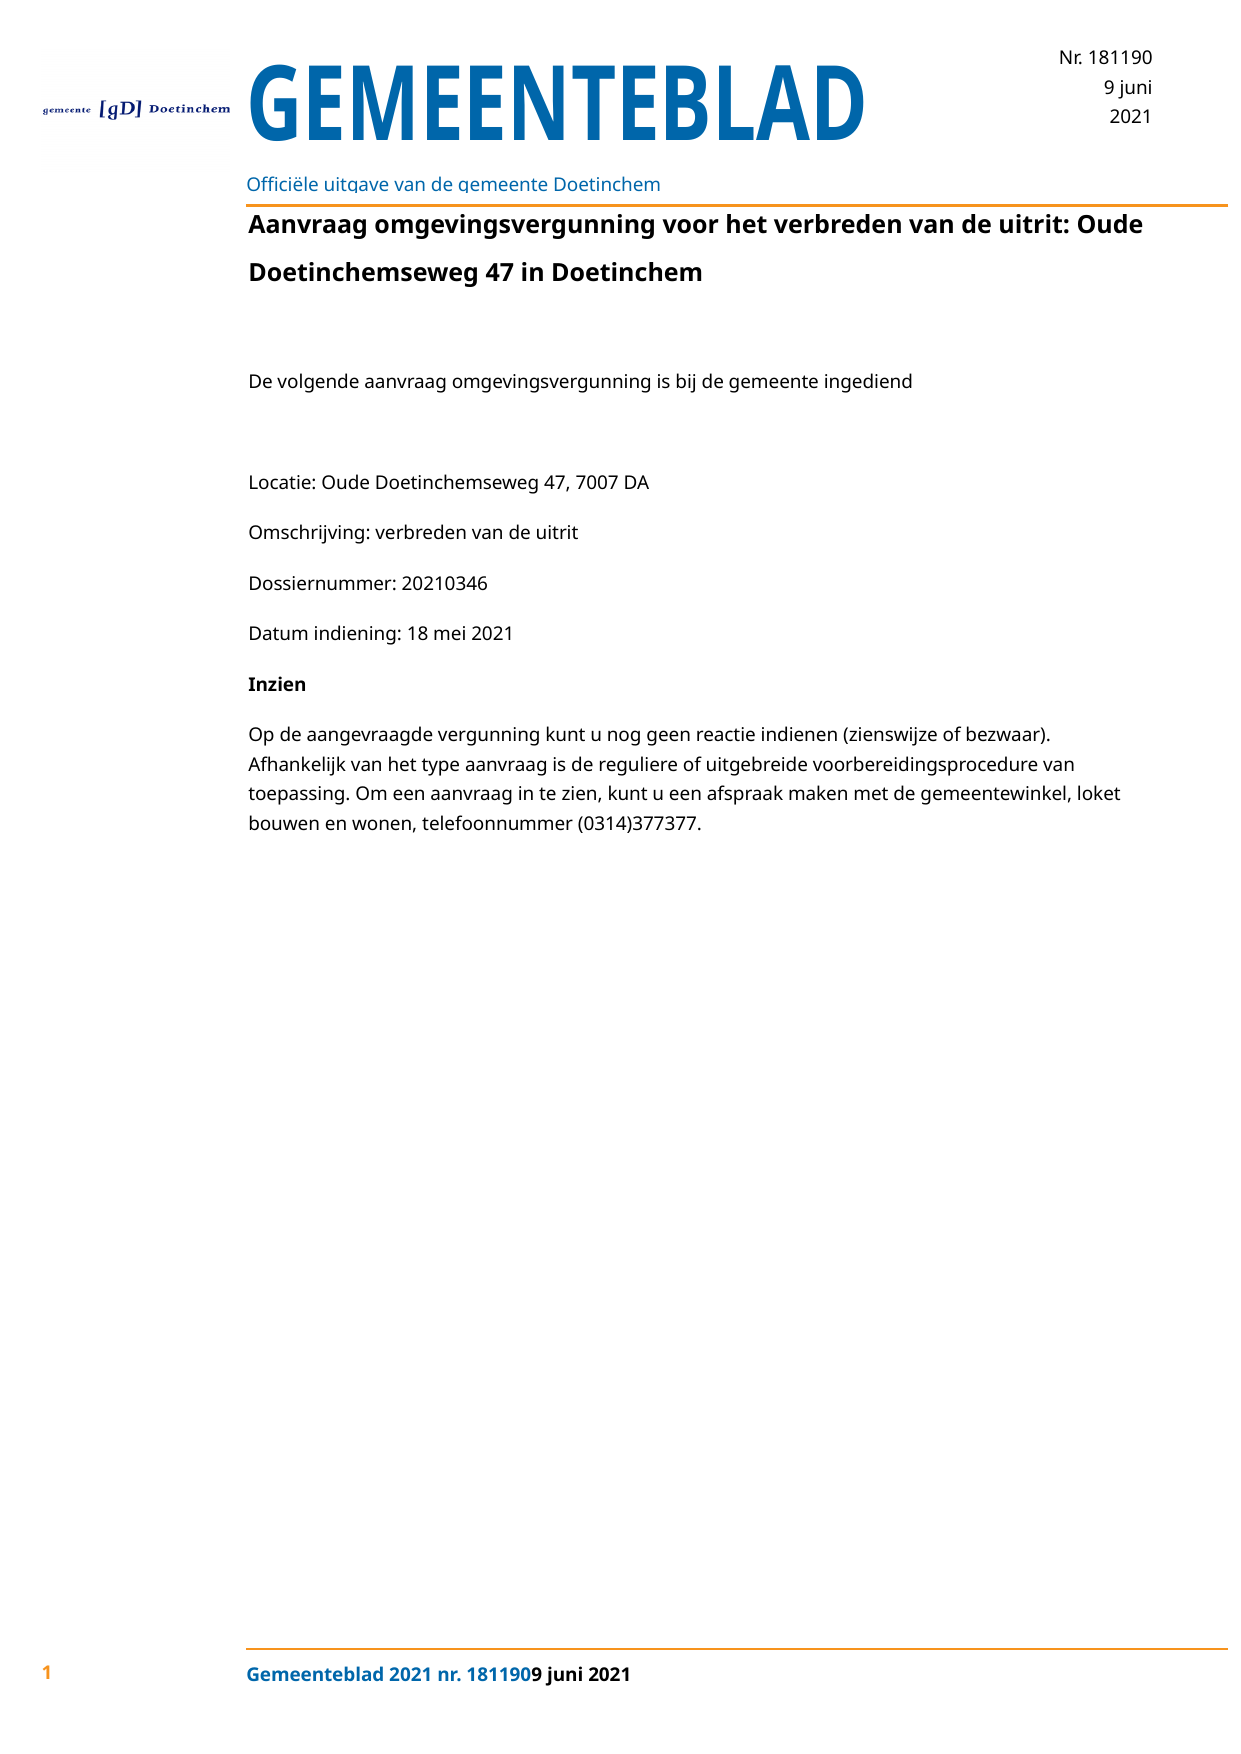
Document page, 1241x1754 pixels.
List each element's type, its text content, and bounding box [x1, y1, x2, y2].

text Aanvraag omgevingsvergunning voor het verbreden van de uitrit: Oude Doetinchemseweg 47 in Doetinchem [248, 207, 1152, 288]
text Locatie: Oude Doetinchemseweg 47, 7007 DA [248, 469, 1152, 495]
text Inzien [248, 671, 1152, 697]
text Op de aangevraagde vergunning kunt u nog geen reactie indienen (zienswijze of bezwaar). Afhankelijk van het type aanvraag is de reguliere of uitgebreide voorbereidingsprocedure van toepassing. Om een aanvraag in te zien, kunt u een afspraak maken met de gemeentewinkel, loket bouwen en wonen, telefoonnummer (0314)377377. [248, 721, 1152, 836]
text Omschrijving: verbreden van de uitrit [248, 519, 1152, 545]
text Datum indiening: 18 mei 2021 [248, 620, 1152, 646]
text Dossiernummer: 20210346 [248, 570, 1152, 596]
picture [41, 47, 231, 172]
text De volgende aanvraag omgevingsvergunning is bij de gemeente ingediend [248, 368, 1152, 394]
